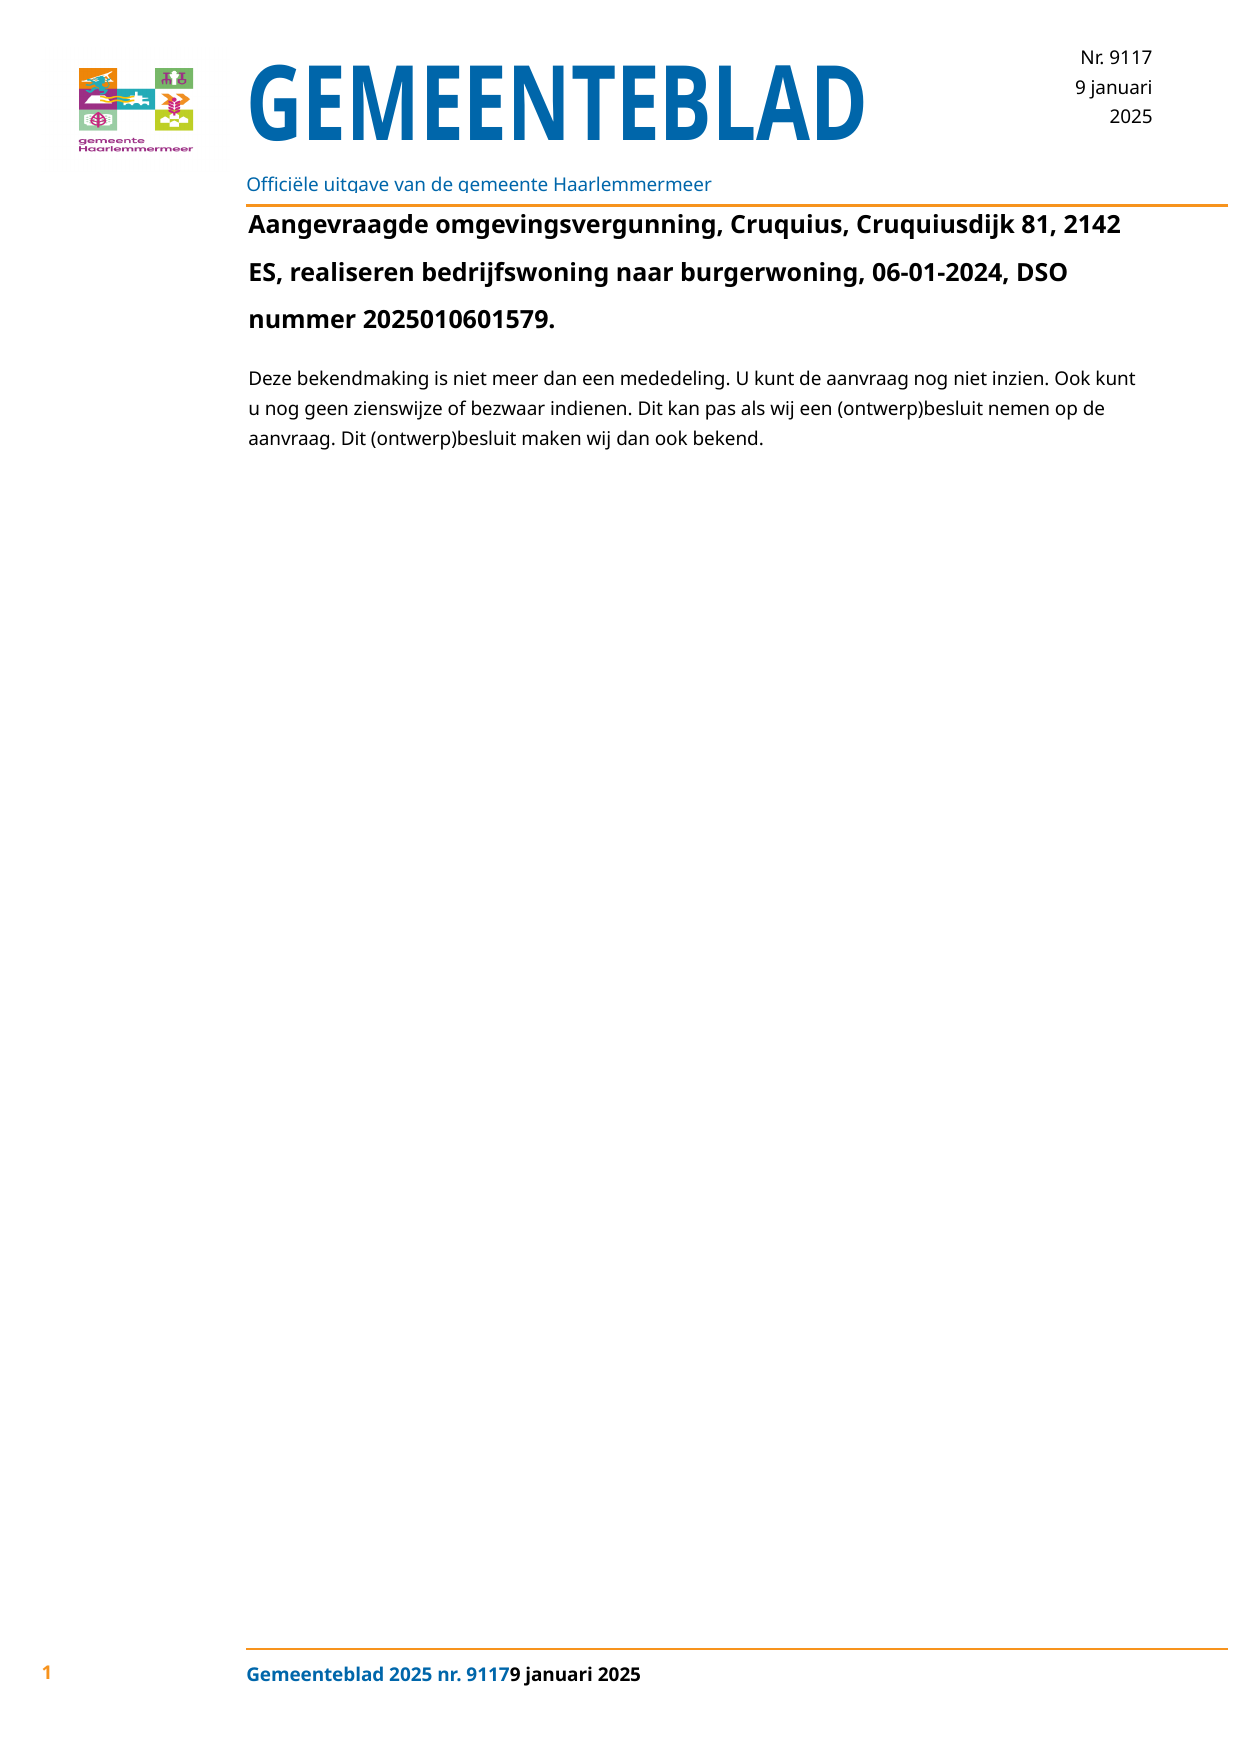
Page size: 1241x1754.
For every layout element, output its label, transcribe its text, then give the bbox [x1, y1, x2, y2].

text Deze bekendmaking is niet meer dan een mededeling. U kunt de aanvraag nog niet inzien. Ook kunt u nog geen zienswijze of bezwaar indienen. Dit kan pas als wij een (ontwerp)besluit nemen op de aanvraag. Dit (ontwerp)besluit maken wij dan ook bekend. [248, 366, 1152, 450]
picture [41, 47, 231, 172]
text Aangevraagde omgevingsvergunning, Cruquius, Cruquiusdijk 81, 2142 ES, realiseren bedrijfswoning naar burgerwoning, 06-01-2024, DSO nummer 2025010601579. [248, 207, 1152, 336]
